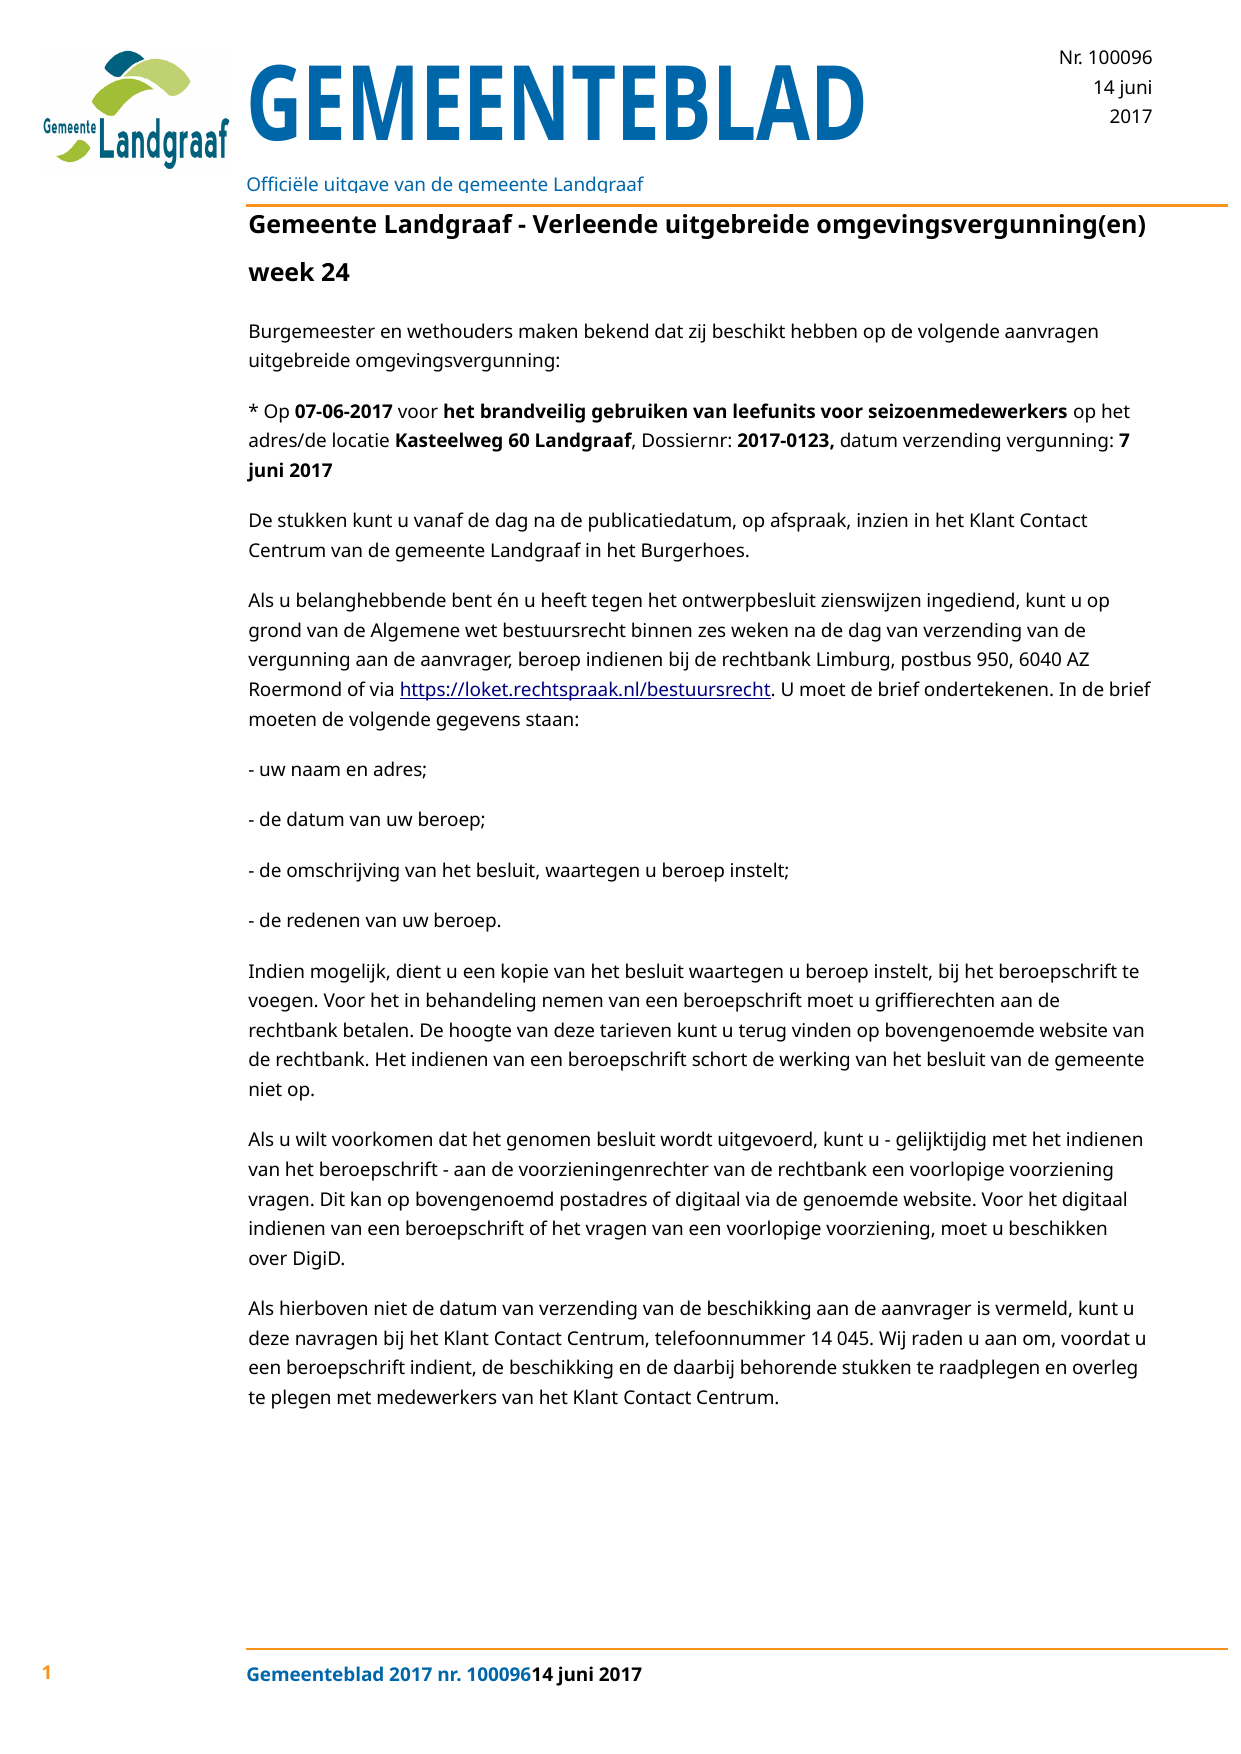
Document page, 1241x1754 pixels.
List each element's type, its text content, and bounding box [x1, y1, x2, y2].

text Als hierboven niet de datum van verzending van de beschikking aan de aanvrager is vermeld, kunt u deze navragen bij het Klant Contact Centrum, telefoonnummer 14 045. Wij raden u aan om, voordat u een beroepschrift indient, de beschikking en de daarbij behorende stukken te raadplegen en overleg te plegen met medewerkers van het Klant Contact Centrum. [248, 1295, 1152, 1410]
text * Op 07-06-2017 voor het brandveilig gebruiken van leefunits voor seizoenmedewerkers op het adres/de locatie Kasteelweg 60 Landgraaf, Dossiernr: 2017-0123, datum verzending vergunning: 7 juni 2017 [248, 398, 1152, 483]
text Burgemeester en wethouders maken bekend dat zij beschikt hebben op de volgende aanvragen uitgebreide omgevingsvergunning: [248, 318, 1152, 373]
text Indien mogelijk, dient u een kopie van het besluit waartegen u beroep instelt, bij het beroepschrift te voegen. Voor het in behandeling nemen van een beroepschrift moet u griffierechten aan de rechtbank betalen. De hoogte van deze tarieven kunt u terug vinden op bovengenoemde website van de rechtbank. Het indienen van een beroepschrift schort de werking van het besluit van de gemeente niet op. [248, 958, 1152, 1102]
text - uw naam en adres; [248, 756, 1152, 782]
text Gemeente Landgraaf - Verleende uitgebreide omgevingsvergunning(en) week 24 [248, 207, 1152, 288]
picture [41, 47, 231, 172]
text - de datum van uw beroep; [248, 807, 1152, 832]
text Als u wilt voorkomen dat het genomen besluit wordt uitgevoerd, kunt u - gelijktijdig met het indienen van het beroepschrift - aan de voorzieningenrechter van de rechtbank een voorlopige voorziening vragen. Dit kan op bovengenoemd postadres of digitaal via de genoemde website. Voor het digitaal indienen van een beroepschrift of het vragen van een voorlopige voorziening, moet u beschikken over DigiD. [248, 1127, 1152, 1271]
text De stukken kunt u vanaf de dag na de publicatiedatum, op afspraak, inzien in het Klant Contact Centrum van de gemeente Landgraaf in het Burgerhoes. [248, 507, 1152, 563]
text - de omschrijving van het besluit, waartegen u beroep instelt; [248, 857, 1152, 883]
text Als u belanghebbende bent én u heeft tegen het ontwerpbesluit zienswijzen ingediend, kunt u op grond van de Algemene wet bestuursrecht binnen zes weken na de dag van verzending van de vergunning aan de aanvrager, beroep indienen bij de rechtbank Limburg, postbus 950, 6040 AZ Roermond of via https://loket.rechtspraak.nl/bestuursrecht. U moet de brief ondertekenen. In de brief moeten de volgende gegevens staan: [248, 587, 1152, 732]
text - de redenen van uw beroep. [248, 907, 1152, 933]
